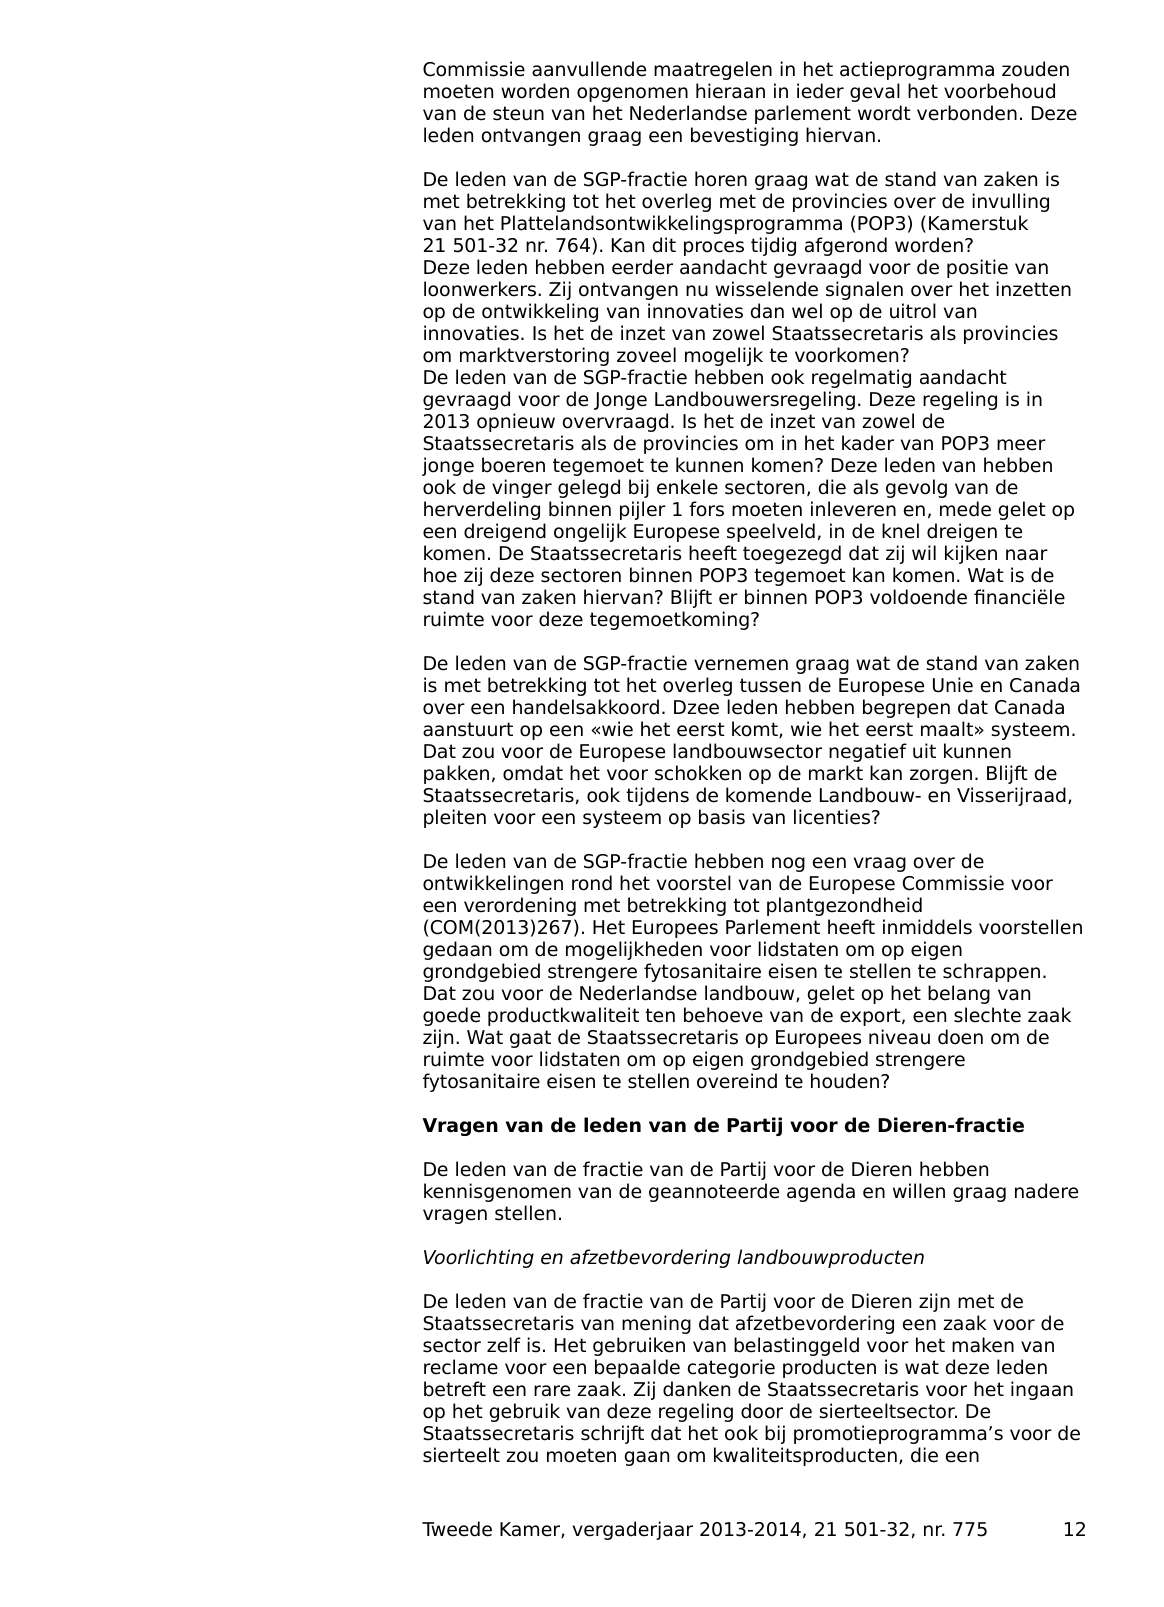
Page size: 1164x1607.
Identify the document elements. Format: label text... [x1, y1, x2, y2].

text De leden van de SGP-fractie hebben ook regelmatig aandacht gevraagd voor de Jonge Landbouwersregeling. Deze regeling is in 2013 opnieuw overvraagd. Is het de inzet van zowel de Staatssecretaris als de provincies om in het kader van POP3 meer jonge boeren tegemoet te kunnen komen? Deze leden van hebben ook de vinger gelegd bij enkele sectoren, die als gevolg van de herverdeling binnen pijler 1 fors moeten inleveren en, mede gelet op een dreigend ongelijk Europese speelveld, in de knel dreigen te komen. De Staatssecretaris heeft toegezegd dat zij wil kijken naar hoe zij deze sectoren binnen POP3 tegemoet kan komen. Wat is de stand van zaken hiervan? Blijft er binnen POP3 voldoende financiële ruimte voor deze tegemoetkoming? [422, 367, 1087, 631]
text De leden van de fractie van de Partij voor de Dieren hebben kennisgenomen van de geannoteerde agenda en willen graag nadere vragen stellen. [422, 1159, 1087, 1225]
text De leden van de SGP-fractie horen graag wat de stand van zaken is met betrekking tot het overleg met de provincies over de invulling van het Plattelandsontwikkelingsprogramma (POP3) (Kamerstuk 21 501-32 nr. 764). Kan dit proces tijdig afgerond worden? [422, 169, 1087, 257]
subtitle Voorlichting en afzetbevordering landbouwproducten [422, 1247, 1087, 1269]
text De leden van de SGP-fractie hebben nog een vraag over de ontwikkelingen rond het voorstel van de Europese Commissie voor een verordening met betrekking tot plantgezondheid (COM(2013)267). Het Europees Parlement heeft inmiddels voorstellen gedaan om de mogelijkheden voor lidstaten om op eigen grondgebied strengere fytosanitaire eisen te stellen te schrappen. Dat zou voor de Nederlandse landbouw, gelet op het belang van goede productkwaliteit ten behoeve van de export, een slechte zaak zijn. Wat gaat de Staatssecretaris op Europees niveau doen om de ruimte voor lidstaten om op eigen grondgebied strengere fytosanitaire eisen te stellen overeind te houden? [422, 851, 1087, 1093]
text De leden van de SGP-fractie vernemen graag wat de stand van zaken is met betrekking tot het overleg tussen de Europese Unie en Canada over een handelsakkoord. Dzee leden hebben begrepen dat Canada aanstuurt op een «wie het eerst komt, wie het eerst maalt» systeem. Dat zou voor de Europese landbouwsector negatief uit kunnen pakken, omdat het voor schokken op de markt kan zorgen. Blijft de Staatssecretaris, ook tijdens de komende Landbouw- en Visserijraad, pleiten voor een systeem op basis van licenties? [422, 653, 1087, 829]
text De leden van de fractie van de Partij voor de Dieren zijn met de Staatssecretaris van mening dat afzetbevordering een zaak voor de sector zelf is. Het gebruiken van belastinggeld voor het maken van reclame voor een bepaalde categorie producten is wat deze leden betreft een rare zaak. Zij danken de Staatssecretaris voor het ingaan op het gebruik van deze regeling door de sierteeltsector. De Staatssecretaris schrijft dat het ook bij promotieprogramma’s voor de sierteelt zou moeten gaan om kwaliteitsproducten, die een [422, 1291, 1087, 1467]
text Commissie aanvullende maatregelen in het actieprogramma zouden moeten worden opgenomen hieraan in ieder geval het voorbehoud van de steun van het Nederlandse parlement wordt verbonden. Deze leden ontvangen graag een bevestiging hiervan. [422, 59, 1087, 147]
text Deze leden hebben eerder aandacht gevraagd voor de positie van loonwerkers. Zij ontvangen nu wisselende signalen over het inzetten op de ontwikkeling van innovaties dan wel op de uitrol van innovaties. Is het de inzet van zowel Staatssecretaris als provincies om marktverstoring zoveel mogelijk te voorkomen? [422, 257, 1087, 367]
subtitle Vragen van de leden van de Partij voor de Dieren-fractie [422, 1115, 1087, 1137]
